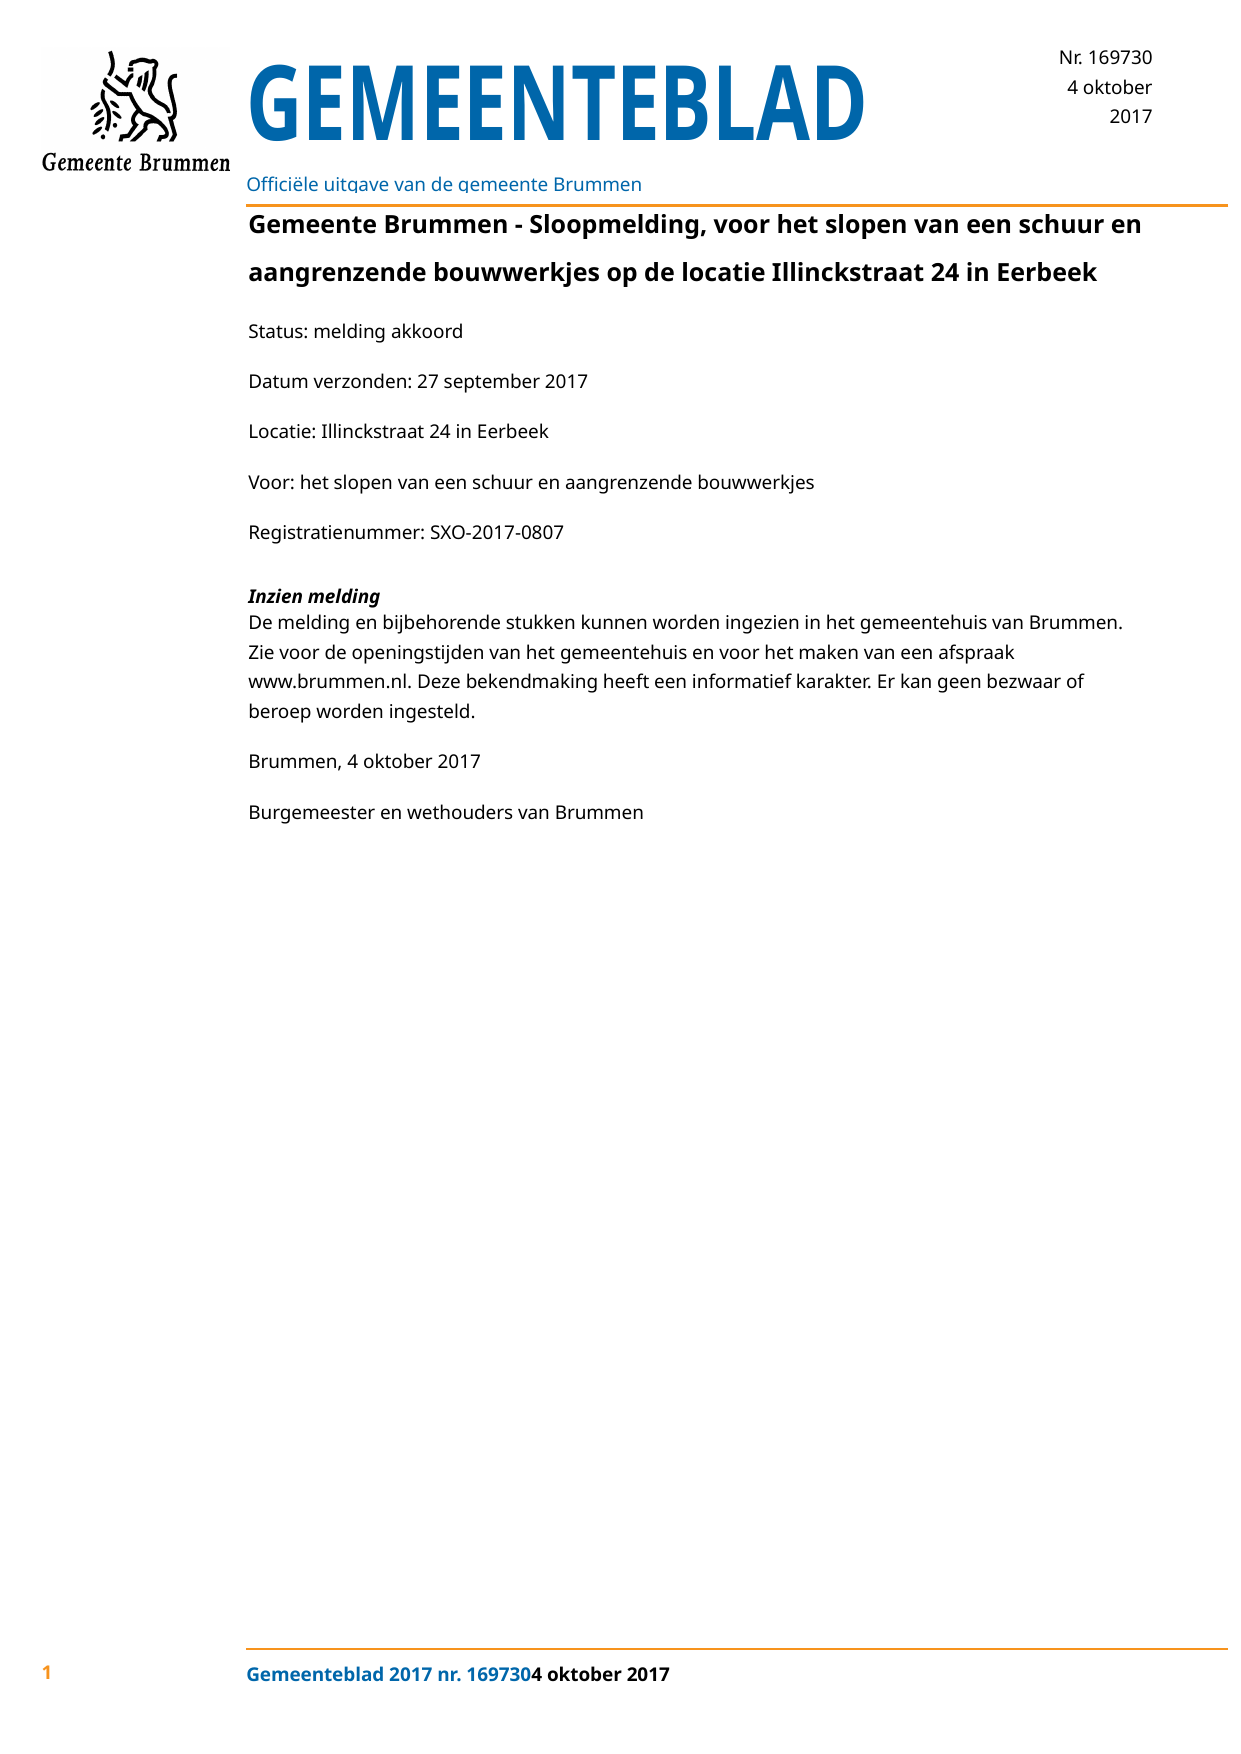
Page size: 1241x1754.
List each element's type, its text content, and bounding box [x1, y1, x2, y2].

text Registratienummer: SXO-2017-0807 [248, 519, 1152, 545]
text Gemeente Brummen - Sloopmelding, voor het slopen van een schuur en aangrenzende bouwwerkjes op de locatie Illinckstraat 24 in Eerbeek [248, 207, 1152, 288]
text Status: melding akkoord [248, 318, 1152, 344]
text Burgemeester en wethouders van Brummen [248, 799, 1152, 824]
text Locatie: Illinckstraat 24 in Eerbeek [248, 419, 1152, 444]
text Brummen, 4 oktober 2017 [248, 748, 1152, 774]
picture [41, 47, 231, 172]
text Datum verzonden: 27 september 2017 [248, 368, 1152, 394]
text Inzien melding [248, 583, 1152, 609]
text De melding en bijbehorende stukken kunnen worden ingezien in het gemeentehuis van Brummen. Zie voor de openingstijden van het gemeentehuis en voor het maken van een afspraak www.brummen.nl. Deze bekendmaking heeft een informatief karakter. Er kan geen bezwaar of beroep worden ingesteld. [248, 609, 1152, 724]
text Voor: het slopen van een schuur en aangrenzende bouwwerkjes [248, 469, 1152, 495]
